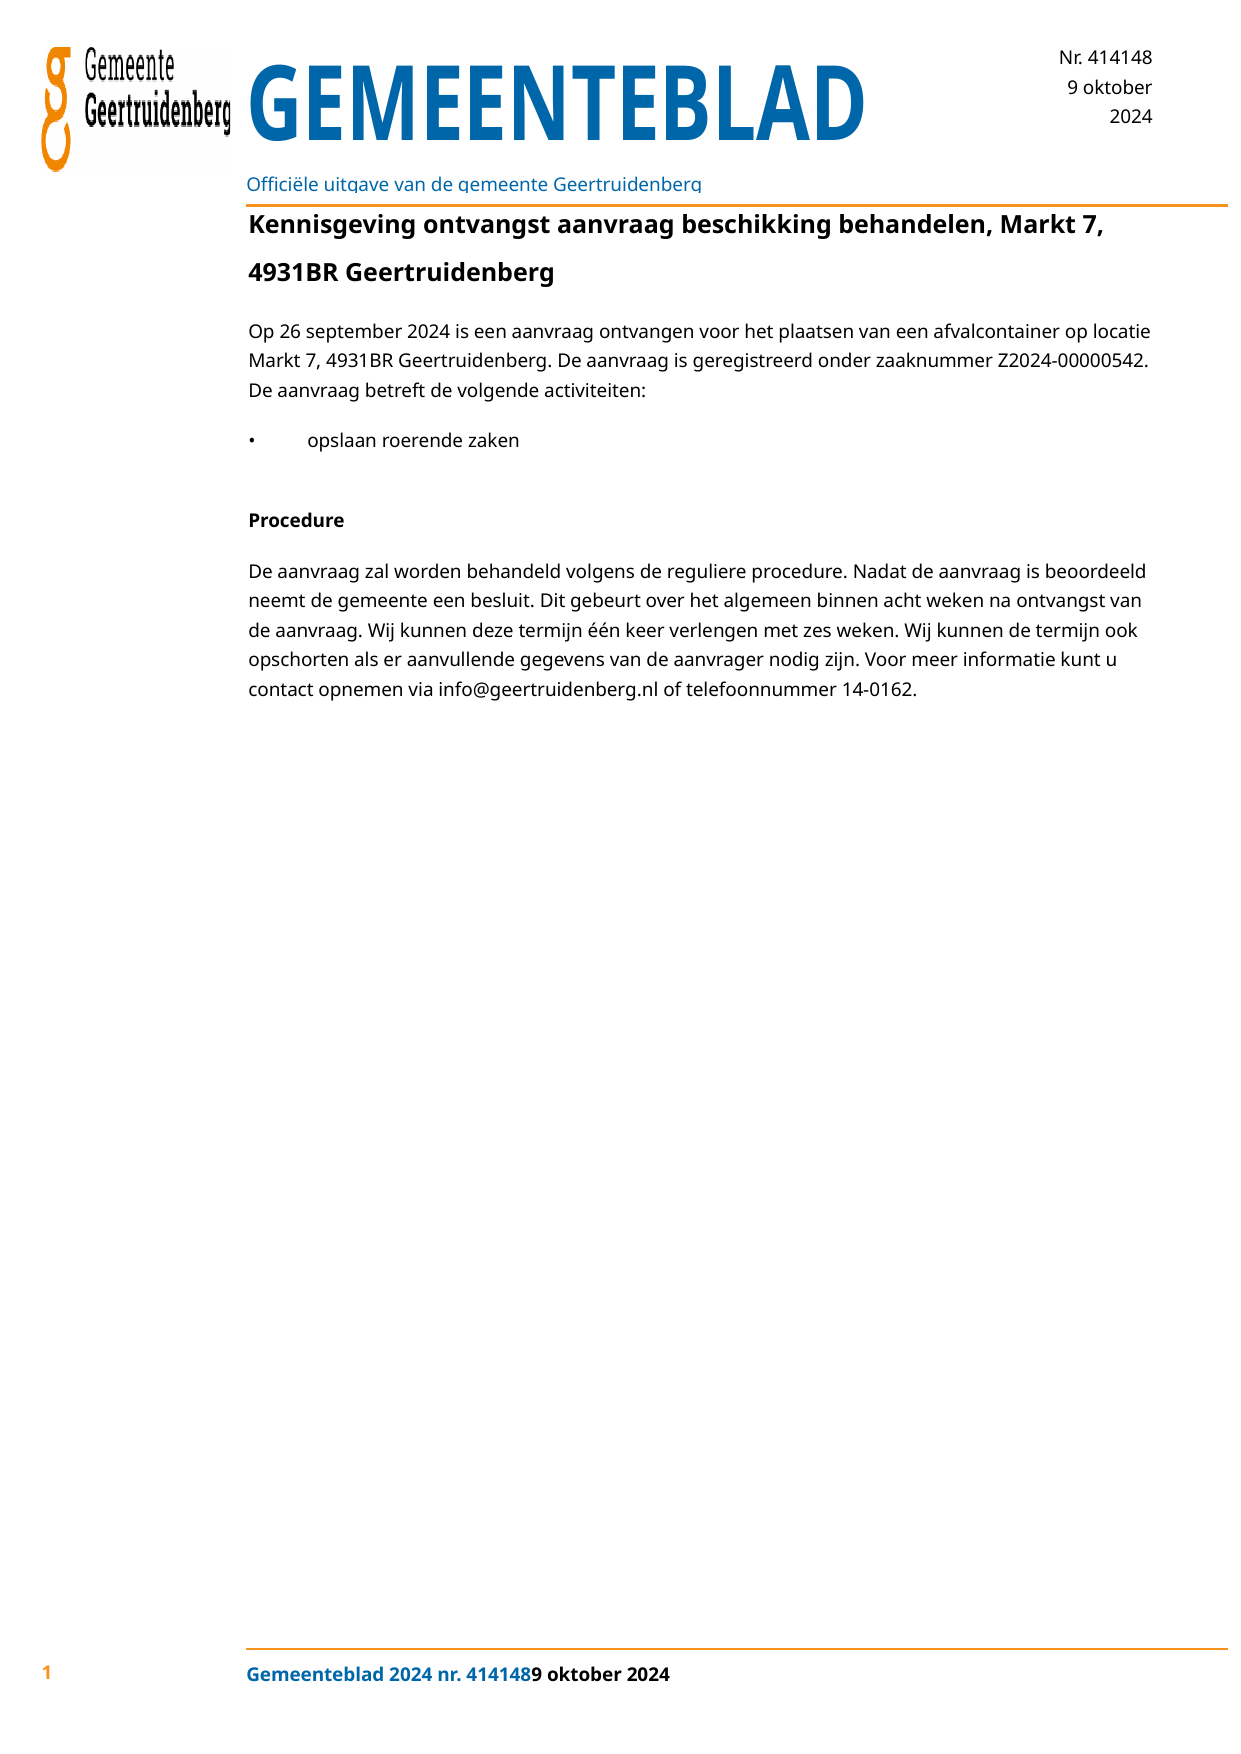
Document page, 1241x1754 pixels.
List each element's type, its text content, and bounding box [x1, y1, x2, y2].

text Op 26 september 2024 is een aanvraag ontvangen voor het plaatsen van een afvalcontainer op locatie Markt 7, 4931BR Geertruidenberg. De aanvraag is geregistreerd onder zaaknummer Z2024-00000542. De aanvraag betreft de volgende activiteiten: [248, 318, 1152, 403]
picture [41, 47, 231, 172]
list opslaan roerende zaken [248, 427, 1152, 453]
text Procedure [248, 507, 1152, 533]
text De aanvraag zal worden behandeld volgens de reguliere procedure. Nadat de aanvraag is beoordeeld neemt de gemeente een besluit. Dit gebeurt over het algemeen binnen acht weken na ontvangst van de aanvraag. Wij kunnen deze termijn één keer verlengen met zes weken. Wij kunnen de termijn ook opschorten als er aanvullende gegevens van de aanvrager nodig zijn. Voor meer informatie kunt u contact opnemen via info@geertruidenberg.nl of telefoonnummer 14-0162. [248, 558, 1152, 702]
text Kennisgeving ontvangst aanvraag beschikking behandelen, Markt 7, 4931BR Geertruidenberg [248, 207, 1152, 288]
